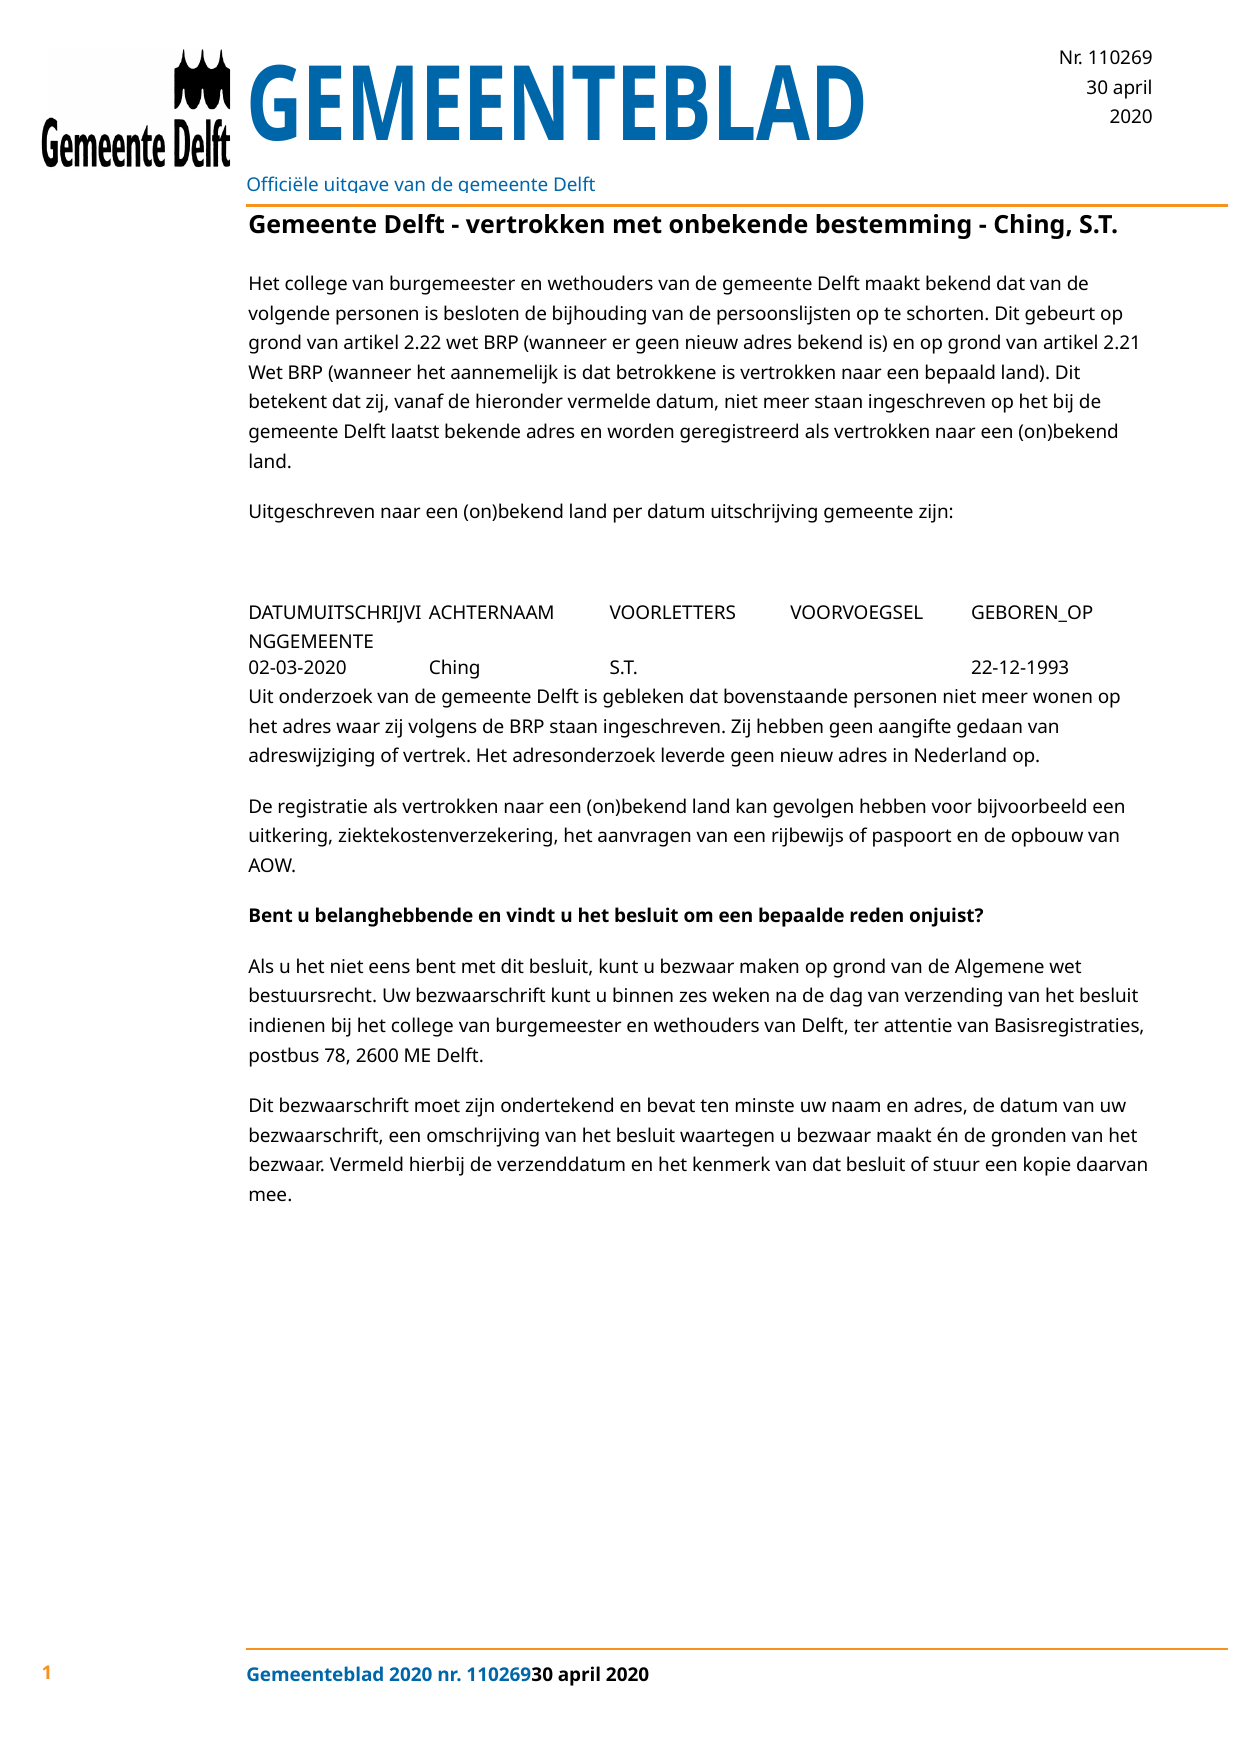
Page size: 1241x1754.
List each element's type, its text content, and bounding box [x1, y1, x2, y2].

text De registratie als vertrokken naar een (on)bekend land kan gevolgen hebben voor bijvoorbeeld een uitkering, ziektekostenverzekering, het aanvragen van een rijbewijs of paspoort en de opbouw van AOW. [248, 793, 1152, 878]
text Bent u belanghebbende en vindt u het besluit om een bepaalde reden onjuist? [248, 903, 1152, 928]
table_cell S.T. [609, 655, 790, 680]
text Als u het niet eens bent met dit besluit, kunt u bezwaar maken op grond van de Algemene wet bestuursrecht. Uw bezwaarschrift kunt u binnen zes weken na de dag van verzending van het besluit indienen bij het college van burgemeester en wethouders van Delft, ter attentie van Basisregistraties, postbus 78, 2600 ME Delft. [248, 953, 1152, 1067]
text Gemeente Delft - vertrokken met onbekende bestemming - Ching, S.T. [248, 207, 1152, 241]
table_header GEBOREN_OP [971, 599, 1152, 654]
text Uitgeschreven naar een (on)bekend land per datum uitschrijving gemeente zijn: [248, 498, 1152, 524]
table_header DATUMUITSCHRIJVINGGEMEENTE [248, 599, 429, 654]
picture [41, 47, 231, 172]
text Het college van burgemeester en wethouders van de gemeente Delft maakt bekend dat van de volgende personen is besloten de bijhouding van de persoonslijsten op te schorten. Dit gebeurt op grond van artikel 2.22 wet BRP (wanneer er geen nieuw adres bekend is) en op grond van artikel 2.21 Wet BRP (wanneer het aannemelijk is dat betrokkene is vertrokken naar een bepaald land). Dit betekent dat zij, vanaf de hieronder vermelde datum, niet meer staan ingeschreven op het bij de gemeente Delft laatst bekende adres en worden geregistreerd als vertrokken naar een (on)bekend land. [248, 270, 1152, 473]
text Dit bezwaarschrift moet zijn ondertekend en bevat ten minste uw naam en adres, de datum van uw bezwaarschrift, een omschrijving van het besluit waartegen u bezwaar maakt én de gronden van het bezwaar. Vermeld hierbij de verzenddatum en het kenmerk van dat besluit of stuur een kopie daarvan mee. [248, 1092, 1152, 1207]
table_header VOORLETTERS [609, 599, 790, 654]
table_cell [790, 655, 971, 680]
table_header ACHTERNAAM [429, 599, 609, 654]
table_cell 22-12-1993 [971, 655, 1152, 680]
text Uit onderzoek van de gemeente Delft is gebleken dat bovenstaande personen niet meer wonen op het adres waar zij volgens de BRP staan ingeschreven. Zij hebben geen aangifte gedaan van adreswijziging of vertrek. Het adresonderzoek leverde geen nieuw adres in Nederland op. [248, 683, 1152, 768]
table_header VOORVOEGSEL [790, 599, 971, 654]
table_cell 02-03-2020 [248, 655, 429, 680]
table_cell Ching [429, 655, 609, 680]
